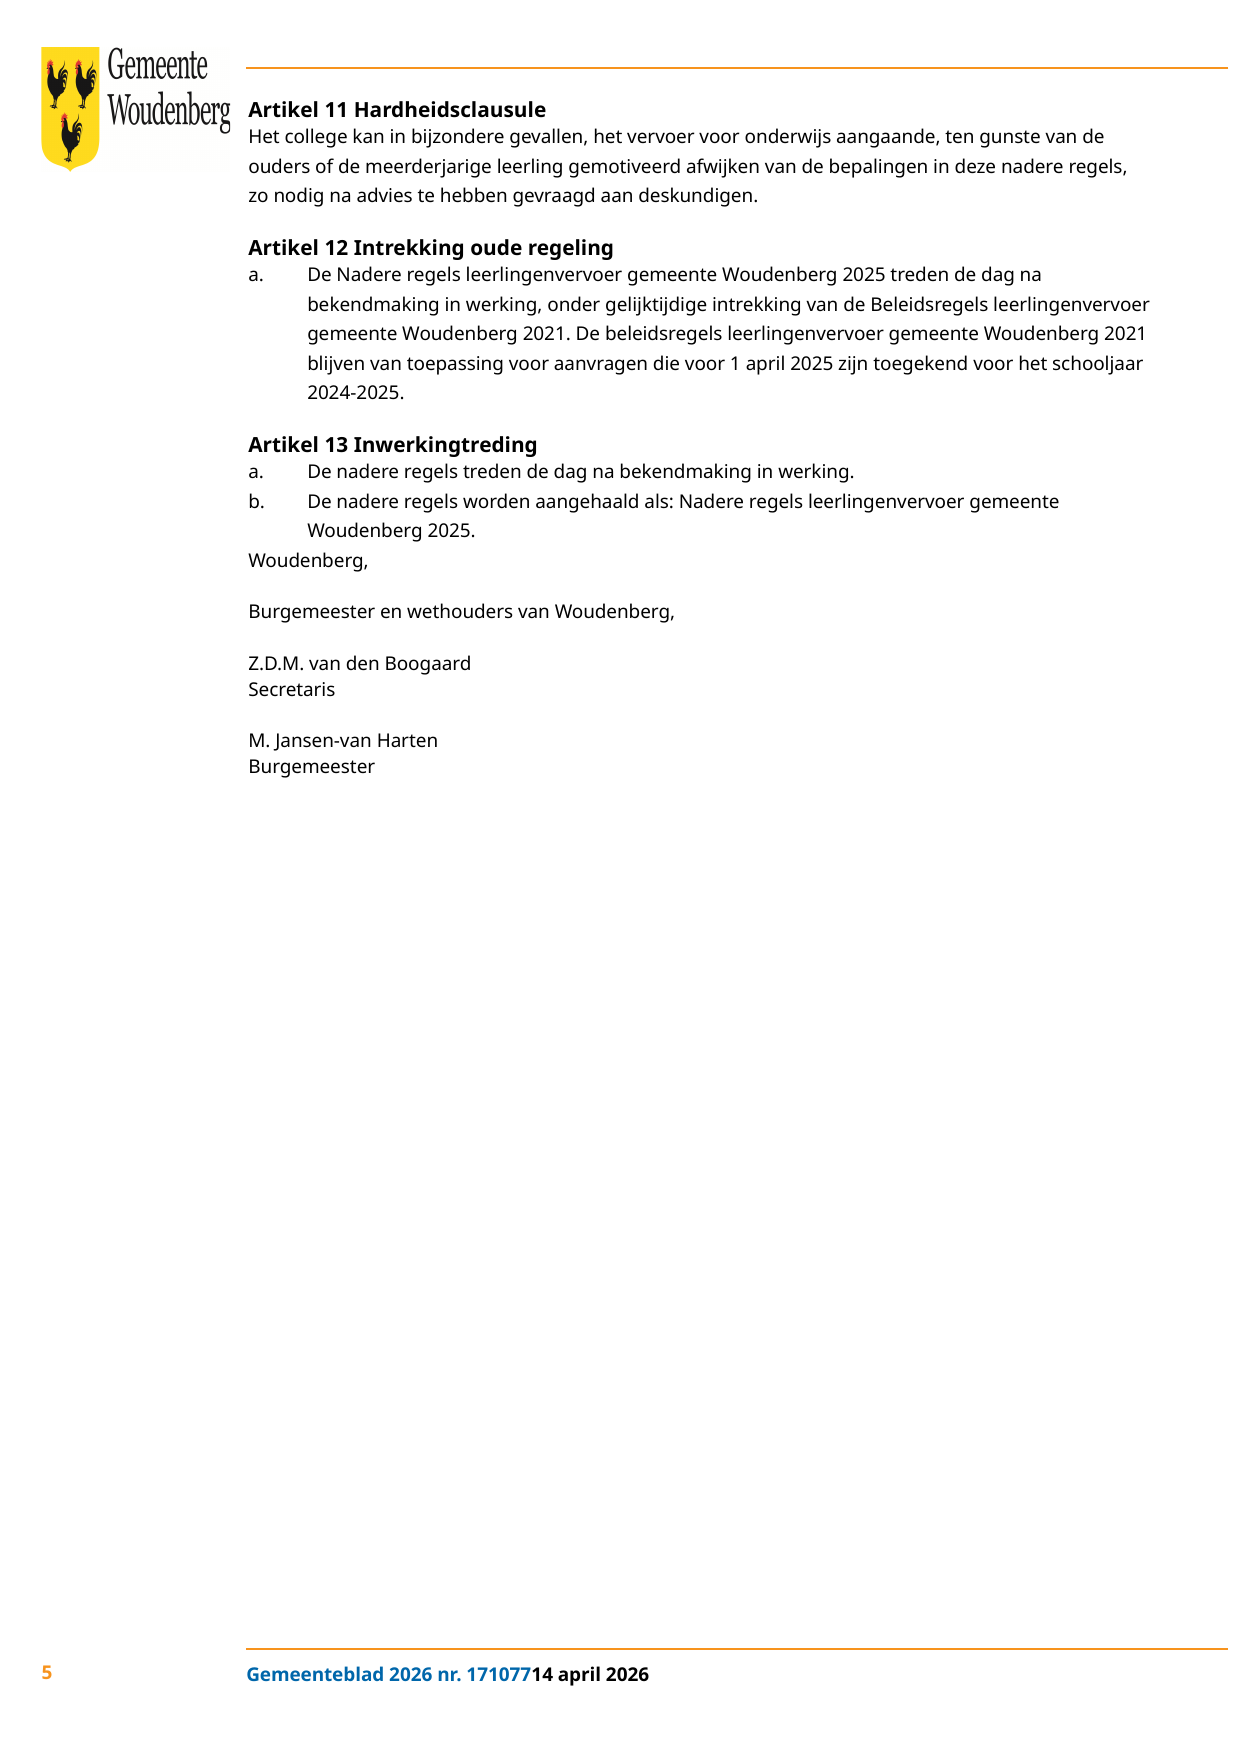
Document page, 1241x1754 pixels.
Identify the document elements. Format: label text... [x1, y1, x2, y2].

list De nadere regels treden de dag na bekendmaking in werking. [248, 458, 1152, 484]
text Burgemeester [248, 753, 1152, 779]
text Artikel 12 Intrekking oude regeling [248, 233, 1152, 261]
text Burgemeester en wethouders van Woudenberg, [248, 599, 1152, 624]
text Z.D.M. van den Boogaard [248, 650, 1152, 676]
text Artikel 11 Hardheidsclausule [248, 95, 1152, 123]
text Woudenberg, [248, 547, 1152, 573]
list De nadere regels worden aangehaald als: Nadere regels leerlingenvervoer gemeente Woudenberg 2025. [248, 488, 1152, 543]
text Het college kan in bijzondere gevallen, het vervoer voor onderwijs aangaande, ten gunste van de ouders of de meerderjarige leerling gemotiveerd afwijken van de bepalingen in deze nadere regels, zo nodig na advies te hebben gevraagd aan deskundigen. [248, 123, 1152, 208]
text M. Jansen-van Harten [248, 727, 1152, 753]
picture [41, 47, 231, 172]
text Artikel 13 Inwerkingtreding [248, 430, 1152, 458]
text Secretaris [248, 676, 1152, 702]
list De Nadere regels leerlingenvervoer gemeente Woudenberg 2025 treden de dag na bekendmaking in werking, onder gelijktijdige intrekking van de Beleidsregels leerlingenvervoer gemeente Woudenberg 2021. De beleidsregels leerlingenvervoer gemeente Woudenberg 2021 blijven van toepassing voor aanvragen die voor 1 april 2025 zijn toegekend voor het schooljaar 2024-2025. [248, 261, 1152, 405]
